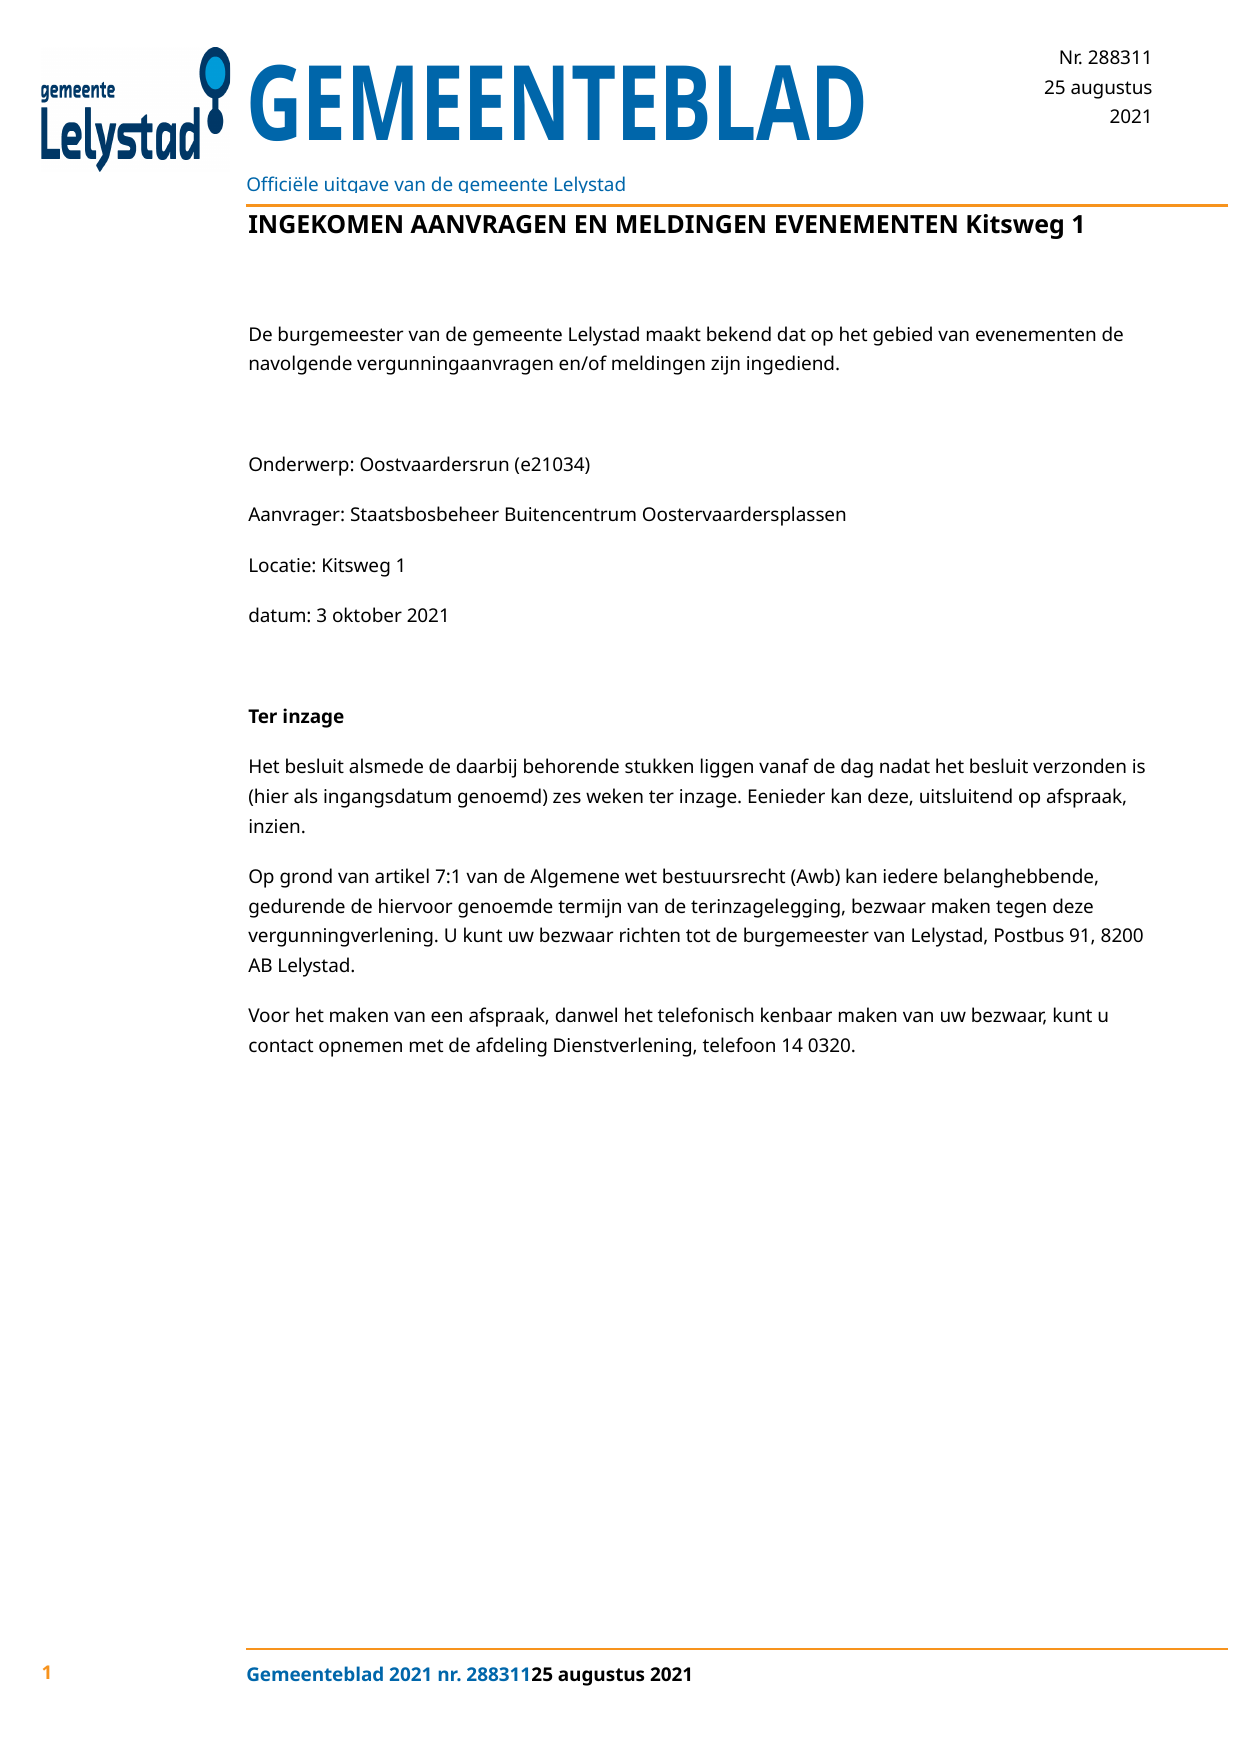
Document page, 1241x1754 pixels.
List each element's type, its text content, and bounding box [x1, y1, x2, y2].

text INGEKOMEN AANVRAGEN EN MELDINGEN EVENEMENTEN Kitsweg 1 [248, 207, 1152, 241]
text Het besluit alsmede de daarbij behorende stukken liggen vanaf de dag nadat het besluit verzonden is (hier als ingangsdatum genoemd) zes weken ter inzage. Eenieder kan deze, uitsluitend op afspraak, inzien. [248, 754, 1152, 838]
picture [41, 47, 231, 172]
text Onderwerp: Oostvaardersrun (e21034) [248, 451, 1152, 477]
text Op grond van artikel 7:1 van de Algemene wet bestuursrecht (Awb) kan iedere belanghebbende, gedurende de hiervoor genoemde termijn van de terinzagelegging, bezwaar maken tegen deze vergunningverlening. U kunt uw bezwaar richten tot de burgemeester van Lelystad, Postbus 91, 8200 AB Lelystad. [248, 863, 1152, 978]
text Ter inzage [248, 703, 1152, 729]
text De burgemeester van de gemeente Lelystad maakt bekend dat op het gebied van evenementen de navolgende vergunningaanvragen en/of meldingen zijn ingediend. [248, 321, 1152, 376]
text Aanvrager: Staatsbosbeheer Buitencentrum Oostervaardersplassen [248, 502, 1152, 527]
text Locatie: Kitsweg 1 [248, 552, 1152, 578]
text Voor het maken van een afspraak, danwel het telefonisch kenbaar maken van uw bezwaar, kunt u contact opnemen met de afdeling Dienstverlening, telefoon 14 0320. [248, 1002, 1152, 1058]
text datum: 3 oktober 2021 [248, 602, 1152, 628]
